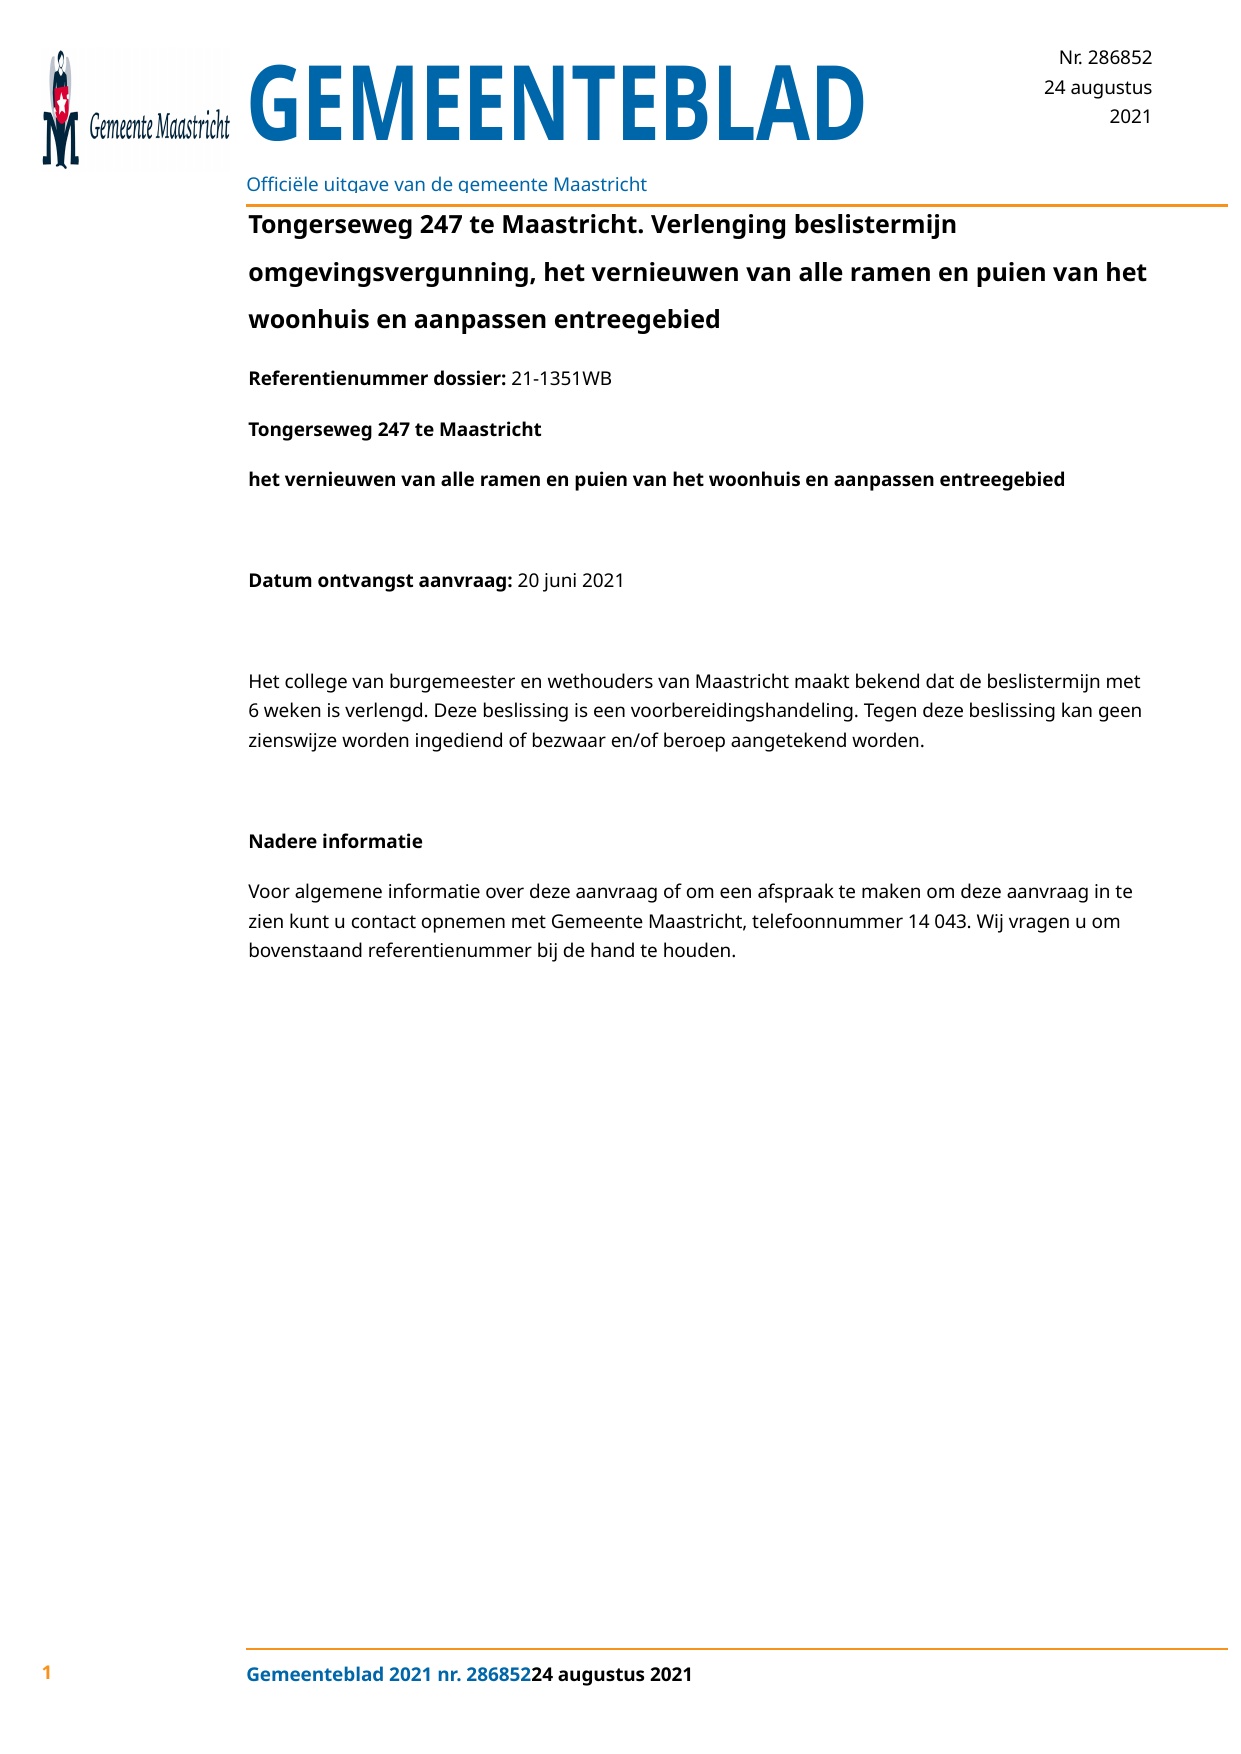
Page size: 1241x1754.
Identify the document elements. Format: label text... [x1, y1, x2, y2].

text Voor algemene informatie over deze aanvraag of om een afspraak te maken om deze aanvraag in te zien kunt u contact opnemen met Gemeente Maastricht, telefoonnummer 14 043. Wij vragen u om bovenstaand referentienummer bij de hand te houden. [248, 878, 1152, 963]
text Referentienummer dossier: 21-1351WB [248, 366, 1152, 391]
text Nadere informatie [248, 828, 1152, 854]
text Het college van burgemeester en wethouders van Maastricht maakt bekend dat de beslistermijn met 6 weken is verlengd. Deze beslissing is een voorbereidingshandeling. Tegen deze beslissing kan geen zienswijze worden ingediend of bezwaar en/of beroep aangetekend worden. [248, 668, 1152, 753]
picture [41, 47, 231, 172]
text Tongerseweg 247 te Maastricht [248, 416, 1152, 442]
text Tongerseweg 247 te Maastricht. Verlenging beslistermijn omgevingsvergunning, het vernieuwen van alle ramen en puien van het woonhuis en aanpassen entreegebied [248, 207, 1152, 336]
text het vernieuwen van alle ramen en puien van het woonhuis en aanpassen entreegebied [248, 466, 1152, 492]
text Datum ontvangst aanvraag: 20 juni 2021 [248, 567, 1152, 593]
